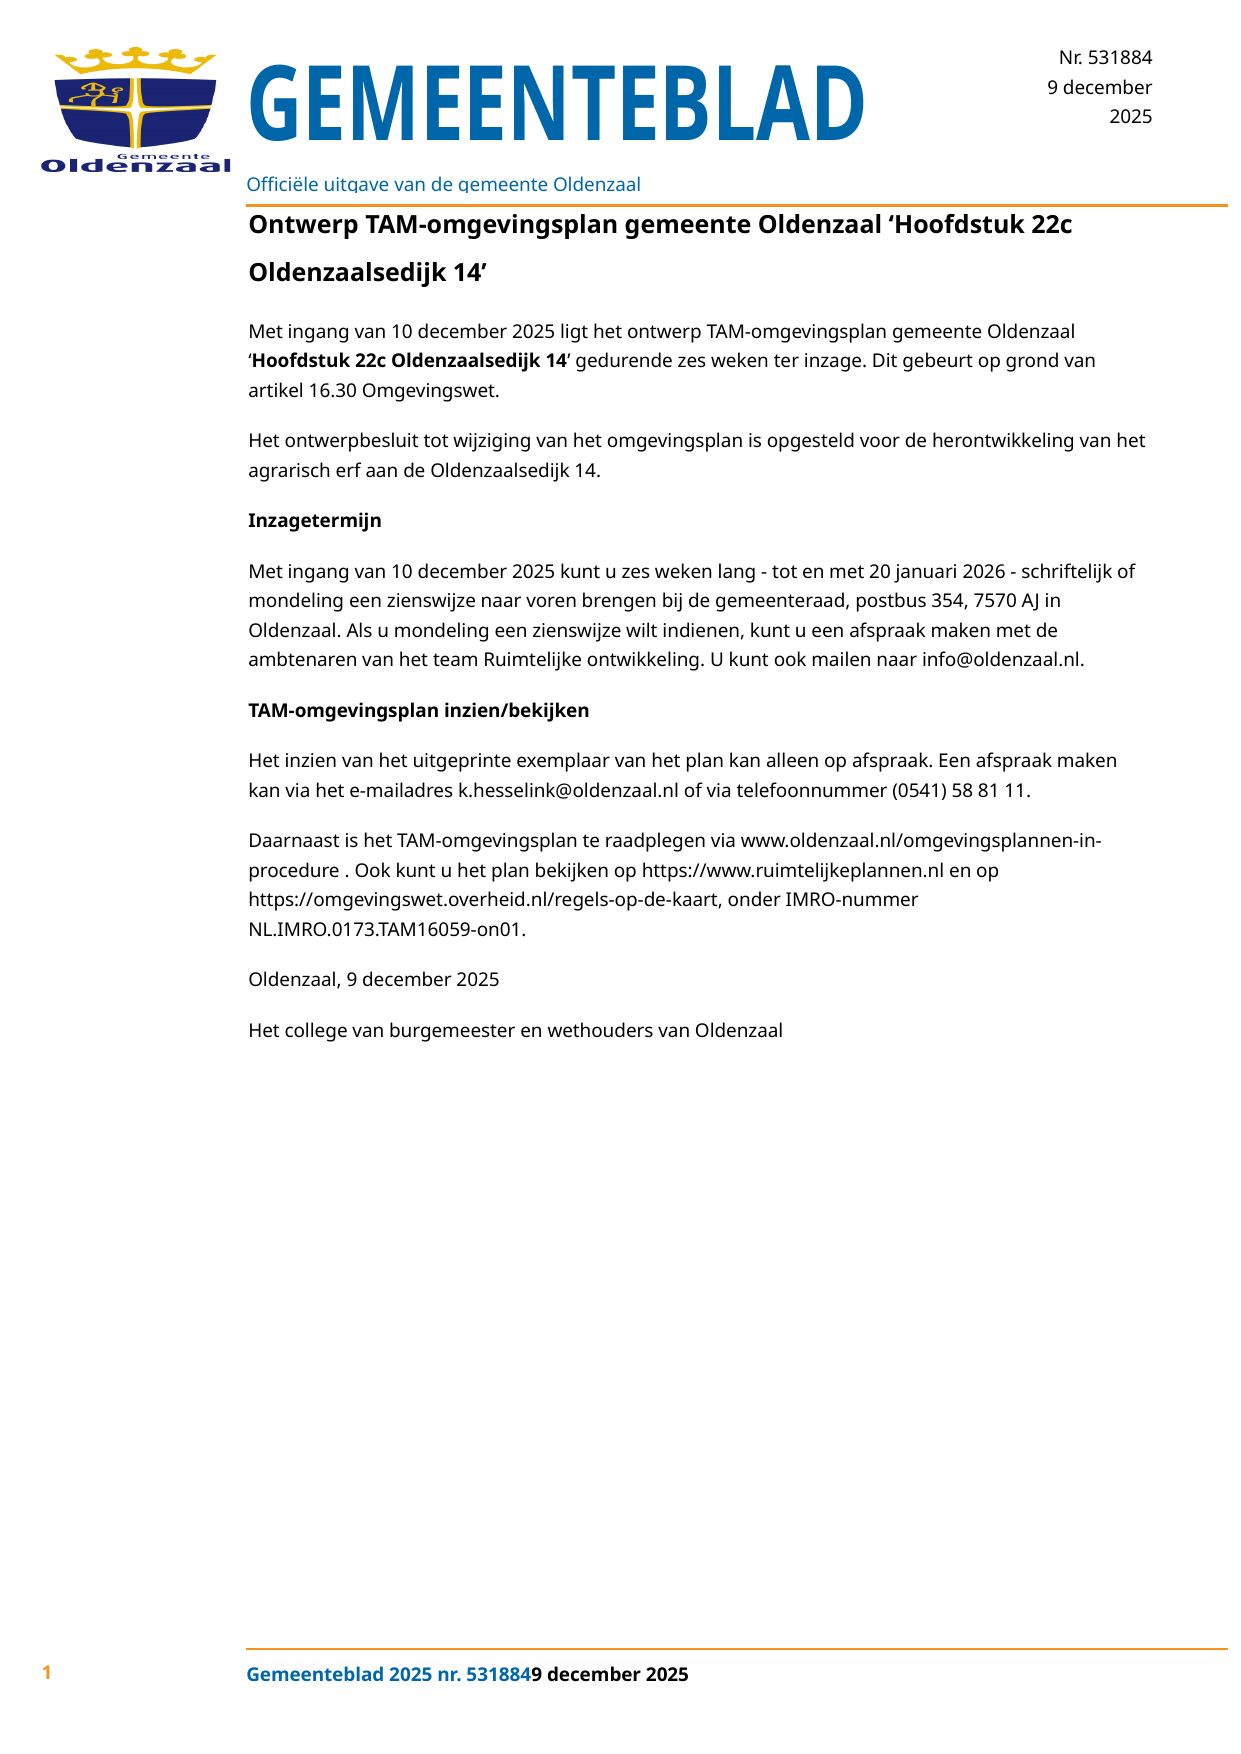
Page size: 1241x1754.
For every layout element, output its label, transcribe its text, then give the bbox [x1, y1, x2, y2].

text Oldenzaal, 9 december 2025 [248, 967, 1152, 992]
text Ontwerp TAM-omgevingsplan gemeente Oldenzaal ‘Hoofdstuk 22c Oldenzaalsedijk 14’ [248, 207, 1152, 288]
text Het ontwerpbesluit tot wijziging van het omgevingsplan is opgesteld voor de herontwikkeling van het agrarisch erf aan de Oldenzaalsedijk 14. [248, 427, 1152, 483]
text Daarnaast is het TAM-omgevingsplan te raadplegen via www.oldenzaal.nl/omgevingsplannen-in-procedure . Ook kunt u het plan bekijken op https://www.ruimtelijkeplannen.nl en op https://omgevingswet.overheid.nl/regels-op-de-kaart, onder IMRO-nummer NL.IMRO.0173.TAM16059-on01. [248, 827, 1152, 942]
picture [41, 47, 231, 172]
text Met ingang van 10 december 2025 ligt het ontwerp TAM-omgevingsplan gemeente Oldenzaal ‘Hoofdstuk 22c Oldenzaalsedijk 14’ gedurende zes weken ter inzage. Dit gebeurt op grond van artikel 16.30 Omgevingswet. [248, 318, 1152, 403]
text TAM-omgevingsplan inzien/bekijken [248, 697, 1152, 723]
text Inzagetermijn [248, 507, 1152, 533]
text Met ingang van 10 december 2025 kunt u zes weken lang - tot en met 20 januari 2026 - schriftelijk of mondeling een zienswijze naar voren brengen bij de gemeenteraad, postbus 354, 7570 AJ in Oldenzaal. Als u mondeling een zienswijze wilt indienen, kunt u een afspraak maken met de ambtenaren van het team Ruimtelijke ontwikkeling. U kunt ook mailen naar info@oldenzaal.nl. [248, 558, 1152, 672]
text Het college van burgemeester en wethouders van Oldenzaal [248, 1017, 1152, 1043]
text Het inzien van het uitgeprinte exemplaar van het plan kan alleen op afspraak. Een afspraak maken kan via het e-mailadres k.hesselink@oldenzaal.nl of via telefoonnummer (0541) 58 81 11. [248, 747, 1152, 803]
